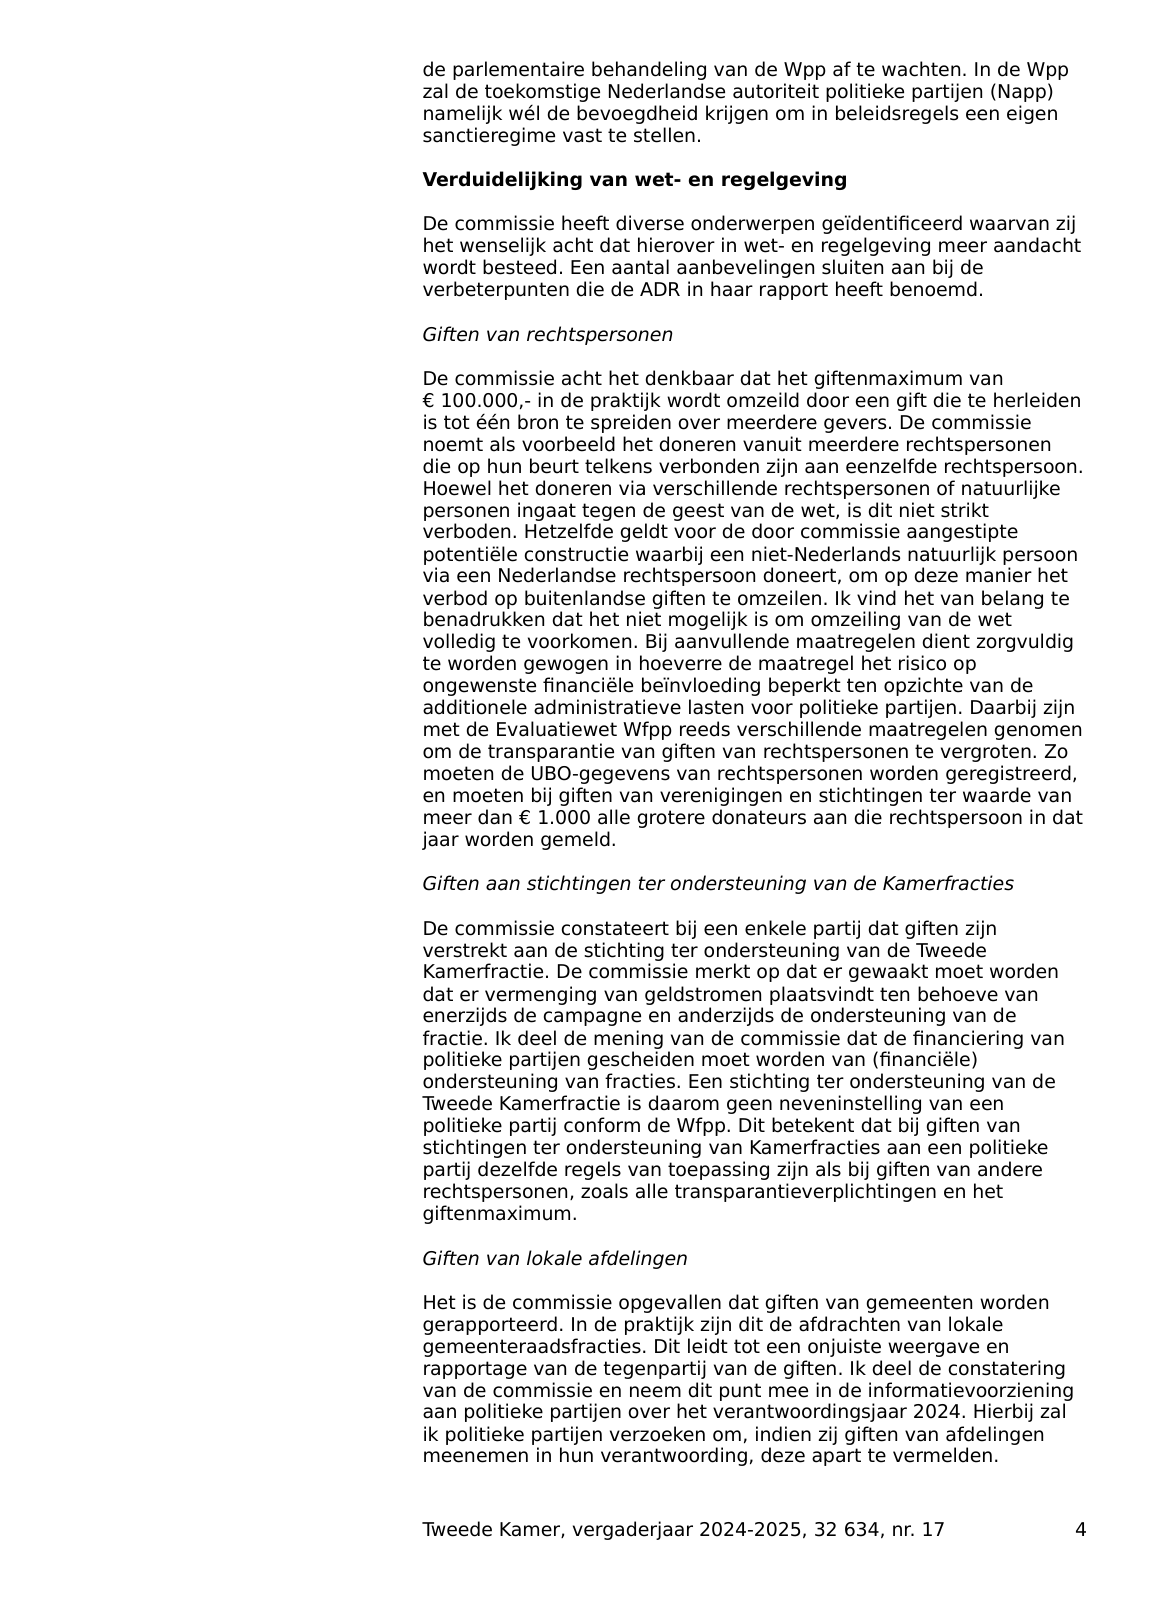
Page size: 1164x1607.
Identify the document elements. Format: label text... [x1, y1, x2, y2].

subtitle Giften van lokale afdelingen [422, 1247, 1087, 1269]
text De commissie constateert bij een enkele partij dat giften zijn verstrekt aan de stichting ter ondersteuning van de Tweede Kamerfractie. De commissie merkt op dat er gewaakt moet worden dat er vermenging van geldstromen plaatsvindt ten behoeve van enerzijds de campagne en anderzijds de ondersteuning van de fractie. Ik deel de mening van de commissie dat de financiering van politieke partijen gescheiden moet worden van (financiële) ondersteuning van fracties. Een stichting ter ondersteuning van de Tweede Kamerfractie is daarom geen neveninstelling van een politieke partij conform de Wfpp. Dit betekent dat bij giften van stichtingen ter ondersteuning van Kamerfracties aan een politieke partij dezelfde regels van toepassing zijn als bij giften van andere rechtspersonen, zoals alle transparantieverplichtingen en het giftenmaximum. [422, 917, 1087, 1225]
subtitle Giften van rechtspersonen [422, 323, 1087, 345]
text Het is de commissie opgevallen dat giften van gemeenten worden gerapporteerd. In de praktijk zijn dit de afdrachten van lokale gemeenteraadsfracties. Dit leidt tot een onjuiste weergave en rapportage van de tegenpartij van de giften. Ik deel de constatering van de commissie en neem dit punt mee in de informatievoorziening aan politieke partijen over het verantwoordingsjaar 2024. Hierbij zal ik politieke partijen verzoeken om, indien zij giften van afdelingen meenemen in hun verantwoording, deze apart te vermelden. [422, 1292, 1087, 1467]
text De commissie acht het denkbaar dat het giftenmaximum van € 100.000,- in de praktijk wordt omzeild door een gift die te herleiden is tot één bron te spreiden over meerdere gevers. De commissie noemt als voorbeeld het doneren vanuit meerdere rechtspersonen die op hun beurt telkens verbonden zijn aan eenzelfde rechtspersoon. Hoewel het doneren via verschillende rechtspersonen of natuurlijke personen ingaat tegen de geest van de wet, is dit niet strikt verboden. Hetzelfde geldt voor de door commissie aangestipte potentiële constructie waarbij een niet-Nederlands natuurlijk persoon via een Nederlandse rechtspersoon doneert, om op deze manier het verbod op buitenlandse giften te omzeilen. Ik vind het van belang te benadrukken dat het niet mogelijk is om omzeiling van de wet volledig te voorkomen. Bij aanvullende maatregelen dient zorgvuldig te worden gewogen in hoeverre de maatregel het risico op ongewenste financiële beïnvloeding beperkt ten opzichte van de additionele administratieve lasten voor politieke partijen. Daarbij zijn met de Evaluatiewet Wfpp reeds verschillende maatregelen genomen om de transparantie van giften van rechtspersonen te vergroten. Zo moeten de UBO-gegevens van rechtspersonen worden geregistreerd, en moeten bij giften van verenigingen en stichtingen ter waarde van meer dan € 1.000 alle grotere donateurs aan die rechtspersoon in dat jaar worden gemeld. [422, 368, 1087, 851]
text de parlementaire behandeling van de Wpp af te wachten. In de Wpp zal de toekomstige Nederlandse autoriteit politieke partijen (Napp) namelijk wél de bevoegdheid krijgen om in beleidsregels een eigen sanctieregime vast te stellen. [422, 59, 1087, 147]
subtitle Giften aan stichtingen ter ondersteuning van de Kamerfracties [422, 873, 1087, 895]
text De commissie heeft diverse onderwerpen geïdentificeerd waarvan zij het wenselijk acht dat hierover in wet- en regelgeving meer aandacht wordt besteed. Een aantal aanbevelingen sluiten aan bij de verbeterpunten die de ADR in haar rapport heeft benoemd. [422, 213, 1087, 301]
subtitle Verduidelijking van wet- en regelgeving [422, 169, 1087, 191]
